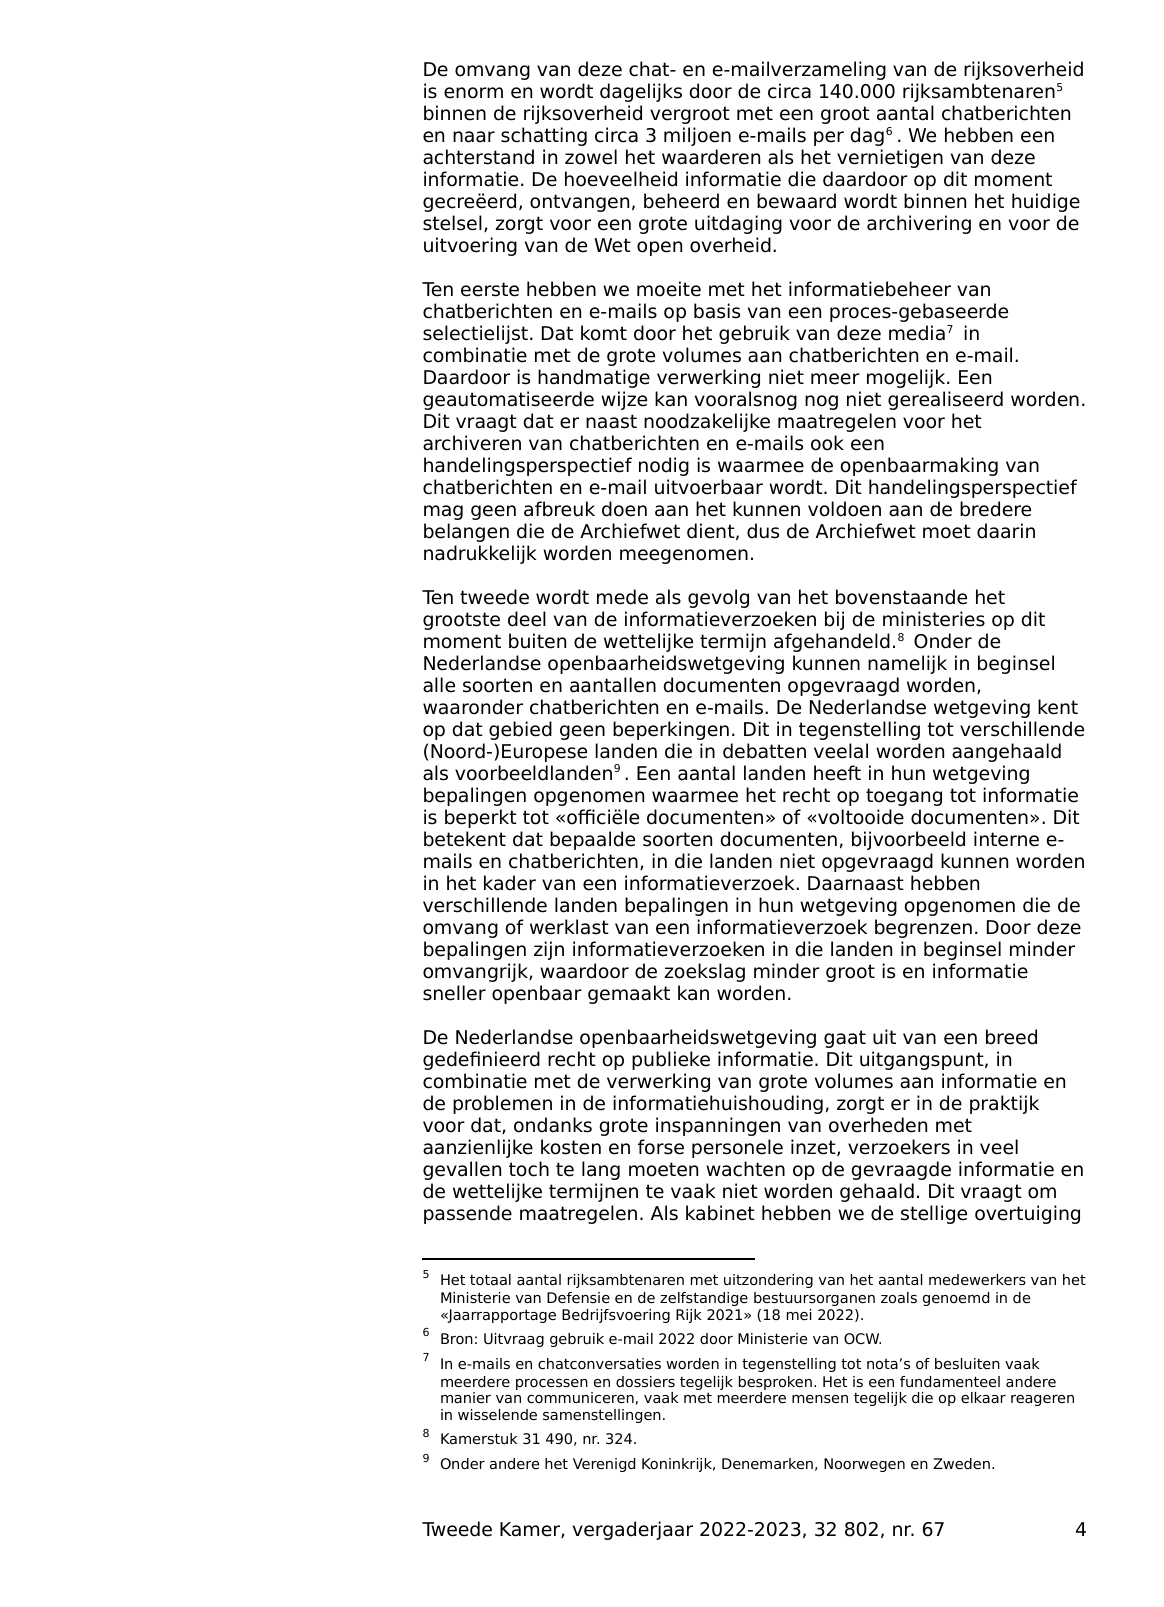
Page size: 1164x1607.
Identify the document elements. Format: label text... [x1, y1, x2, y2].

text De Nederlandse openbaarheidswetgeving gaat uit van een breed gedefinieerd recht op publieke informatie. Dit uitgangspunt, in combinatie met de verwerking van grote volumes aan informatie en de problemen in de informatiehuishouding, zorgt er in de praktijk voor dat, ondanks grote inspanningen van overheden met aanzienlijke kosten en forse personele inzet, verzoekers in veel gevallen toch te lang moeten wachten op de gevraagde informatie en de wettelijke termijnen te vaak niet worden gehaald. Dit vraagt om passende maatregelen. Als kabinet hebben we de stellige overtuiging [422, 1027, 1087, 1224]
text Ten eerste hebben we moeite met het informatiebeheer van chatberichten en e-mails op basis van een proces-gebaseerde selectielijst. Dat komt door het gebruik van deze media in combinatie met de grote volumes aan chatberichten en e-mail. Daardoor is handmatige verwerking niet meer mogelijk. Een geautomatiseerde wijze kan vooralsnog nog niet gerealiseerd worden. Dit vraagt dat er naast noodzakelijke maatregelen voor het archiveren van chatberichten en e-mails ook een handelingsperspectief nodig is waarmee de openbaarmaking van chatberichten en e-mail uitvoerbaar wordt. Dit handelingsperspectief mag geen afbreuk doen aan het kunnen voldoen aan de bredere belangen die de Archiefwet dient, dus de Archiefwet moet daarin nadrukkelijk worden meegenomen. [422, 279, 1087, 565]
text In e-mails en chatconversaties worden in tegenstelling tot nota’s of besluiten vaak meerdere processen en dossiers tegelijk besproken. Het is een fundamenteel andere manier van communiceren, vaak met meerdere mensen tegelijk die op elkaar reageren in wisselende samenstellingen. [422, 1352, 1087, 1424]
text Ten tweede wordt mede als gevolg van het bovenstaande het grootste deel van de informatieverzoeken bij de ministeries op dit moment buiten de wettelijke termijn afgehandeld. Onder de Nederlandse openbaarheidswetgeving kunnen namelijk in beginsel alle soorten en aantallen documenten opgevraagd worden, waaronder chatberichten en e-mails. De Nederlandse wetgeving kent op dat gebied geen beperkingen. Dit in tegenstelling tot verschillende (Noord-)Europese landen die in debatten veelal worden aangehaald als voorbeeldlanden. Een aantal landen heeft in hun wetgeving bepalingen opgenomen waarmee het recht op toegang tot informatie is beperkt tot «officiële documenten» of «voltooide documenten». Dit betekent dat bepaalde soorten documenten, bijvoorbeeld interne e-mails en chatberichten, in die landen niet opgevraagd kunnen worden in het kader van een informatieverzoek. Daarnaast hebben verschillende landen bepalingen in hun wetgeving opgenomen die de omvang of werklast van een informatieverzoek begrenzen. Door deze bepalingen zijn informatieverzoeken in die landen in beginsel minder omvangrijk, waardoor de zoekslag minder groot is en informatie sneller openbaar gemaakt kan worden. [422, 587, 1087, 1004]
text Kamerstuk 31 490, nr. 324. [422, 1427, 1087, 1449]
text Het totaal aantal rijksambtenaren met uitzondering van het aantal medewerkers van het Ministerie van Defensie en de zelfstandige bestuursorganen zoals genoemd in de «Jaarrapportage Bedrijfsvoering Rijk 2021» (18 mei 2022). [422, 1268, 1087, 1324]
text Onder andere het Verenigd Koninkrijk, Denemarken, Noorwegen en Zweden. [422, 1452, 1087, 1474]
text De omvang van deze chat- en e-mailverzameling van de rijksoverheid is enorm en wordt dagelijks door de circa 140.000 rijksambtenaren binnen de rijksoverheid vergroot met een groot aantal chatberichten en naar schatting circa 3 miljoen e-mails per dag. We hebben een achterstand in zowel het waarderen als het vernietigen van deze informatie. De hoeveelheid informatie die daardoor op dit moment gecreëerd, ontvangen, beheerd en bewaard wordt binnen het huidige stelsel, zorgt voor een grote uitdaging voor de archivering en voor de uitvoering van de Wet open overheid. [422, 59, 1087, 257]
text Bron: Uitvraag gebruik e-mail 2022 door Ministerie van OCW. [422, 1327, 1087, 1349]
